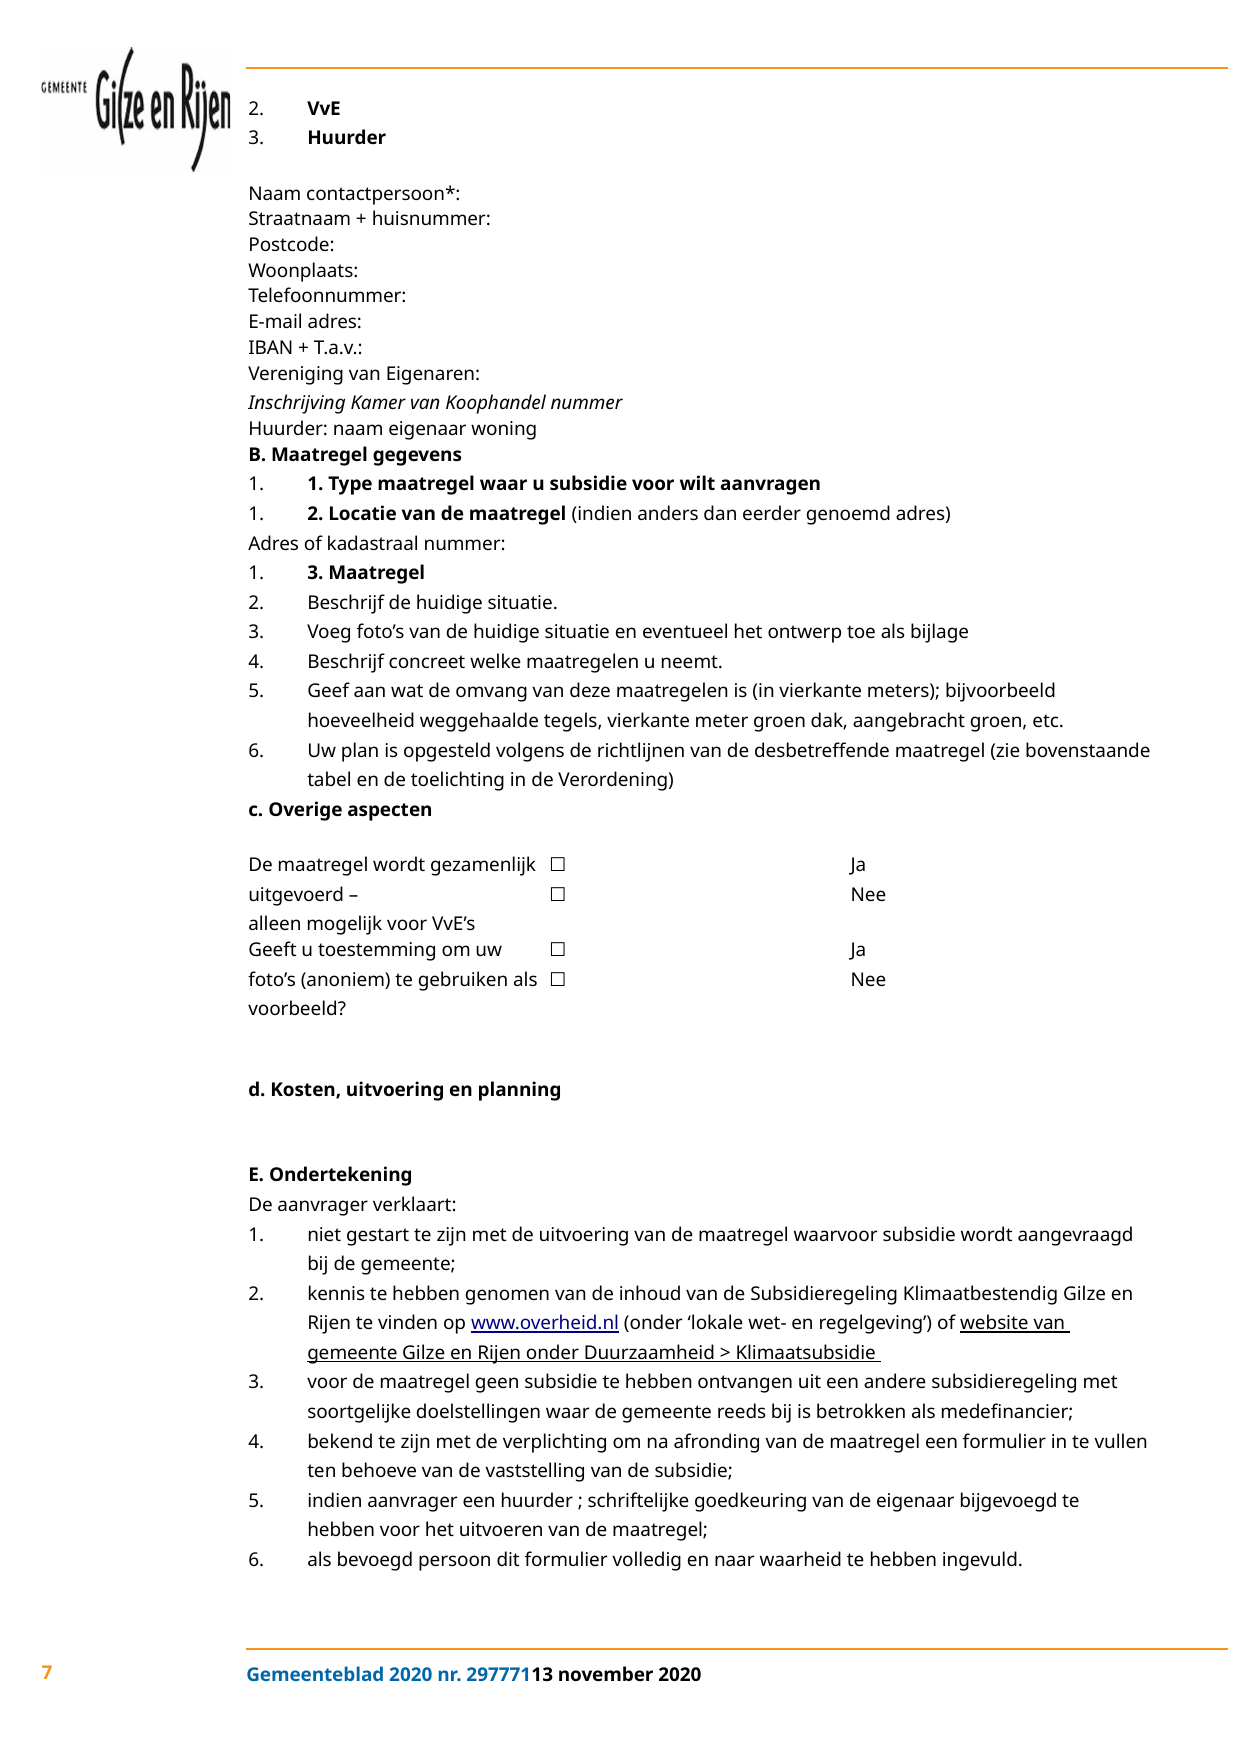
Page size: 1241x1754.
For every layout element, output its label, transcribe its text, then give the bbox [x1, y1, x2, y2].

list Uw plan is opgesteld volgens de richtlijnen van de desbetreffende maatregel (zie bovenstaande tabel en de toelichting in de Verordening) [248, 737, 1152, 792]
text Adres of kadastraal nummer: [248, 530, 1152, 556]
table_cell Vereniging van Eigenaren: Inschrijving Kamer van Koophandel nummer [248, 360, 700, 415]
list Huurder [248, 124, 1152, 150]
table_cell [700, 415, 1152, 441]
table_cell [700, 360, 1152, 415]
table_header Naam contactpersoon*: [248, 180, 700, 206]
table_header De maatregel wordt gezamenlijk uitgevoerd – alleen mogelijk voor VvE’s [248, 851, 549, 936]
list Beschrijf de huidige situatie. [248, 589, 1152, 615]
table_cell Huurder: naam eigenaar woning [248, 415, 700, 441]
table_header [700, 180, 1152, 206]
list bekend te zijn met de verplichting om na afronding van de maatregel een formulier in te vullen ten behoeve van de vaststelling van de subsidie; [248, 1428, 1152, 1483]
table_cell Geeft u toestemming om uw foto’s (anoniem) te gebruiken als voorbeeld? [248, 936, 549, 1021]
table_cell IBAN + T.a.v.: [248, 334, 700, 360]
list als bevoegd persoon dit formulier volledig en naar waarheid te hebben ingevuld. [248, 1546, 1152, 1572]
text c. Overige aspecten [248, 796, 1152, 822]
table_cell E-mail adres: [248, 309, 700, 334]
picture [41, 47, 231, 172]
table_cell Telefoonnummer: [248, 283, 700, 308]
table_cell [700, 309, 1152, 334]
list kennis te hebben genomen van de inhoud van de Subsidieregeling Klimaatbestendig Gilze en Rijen te vinden op www.overheid.nl (onder ‘lokale wet- en regelgeving’) of website van gemeente Gilze en Rijen onder Duurzaamheid > Klimaatsubsidie [248, 1280, 1152, 1365]
list Voeg foto’s van de huidige situatie en eventueel het ontwerp toe als bijlage [248, 618, 1152, 644]
list voor de maatregel geen subsidie te hebben ontvangen uit een andere subsidieregeling met soortgelijke doelstellingen waar de gemeente reeds bij is betrokken als medefinancier; [248, 1369, 1152, 1424]
table_cell Ja Nee [850, 936, 1152, 1021]
text B. Maatregel gegevens [248, 441, 1152, 467]
table_cell [700, 231, 1152, 257]
table_cell Straatnaam + huisnummer: [248, 206, 700, 231]
table_header ☐ ☐ [549, 851, 850, 936]
table_cell [248, 1021, 549, 1047]
text De aanvrager verklaart: [248, 1191, 1152, 1217]
list VvE [248, 95, 1152, 121]
list Geef aan wat de omvang van deze maatregelen is (in vierkante meters); bijvoorbeeld hoeveelheid weggehaalde tegels, vierkante meter groen dak, aangebracht groen, etc. [248, 678, 1152, 733]
table_cell [700, 283, 1152, 308]
table_cell [700, 257, 1152, 283]
table_cell Woonplaats: [248, 257, 700, 283]
text E. Ondertekening [248, 1162, 1152, 1187]
table_header Ja Nee [850, 851, 1152, 936]
table_cell Postcode: [248, 231, 700, 257]
table_cell ☐ ☐ [549, 936, 850, 1021]
list niet gestart te zijn met de uitvoering van de maatregel waarvoor subsidie wordt aangevraagd bij de gemeente; [248, 1221, 1152, 1276]
table_cell [700, 206, 1152, 231]
text d. Kosten, uitvoering en planning [248, 1077, 1152, 1102]
list 2. Locatie van de maatregel (indien anders dan eerder genoemd adres) [248, 500, 1152, 526]
list 1. Type maatregel waar u subsidie voor wilt aanvragen [248, 471, 1152, 496]
table_cell [700, 334, 1152, 360]
list indien aanvrager een huurder ; schriftelijke goedkeuring van de eigenaar bijgevoegd te hebben voor het uitvoeren van de maatregel; [248, 1487, 1152, 1542]
list 3. Maatregel [248, 559, 1152, 585]
list Beschrijf concreet welke maatregelen u neemt. [248, 648, 1152, 674]
